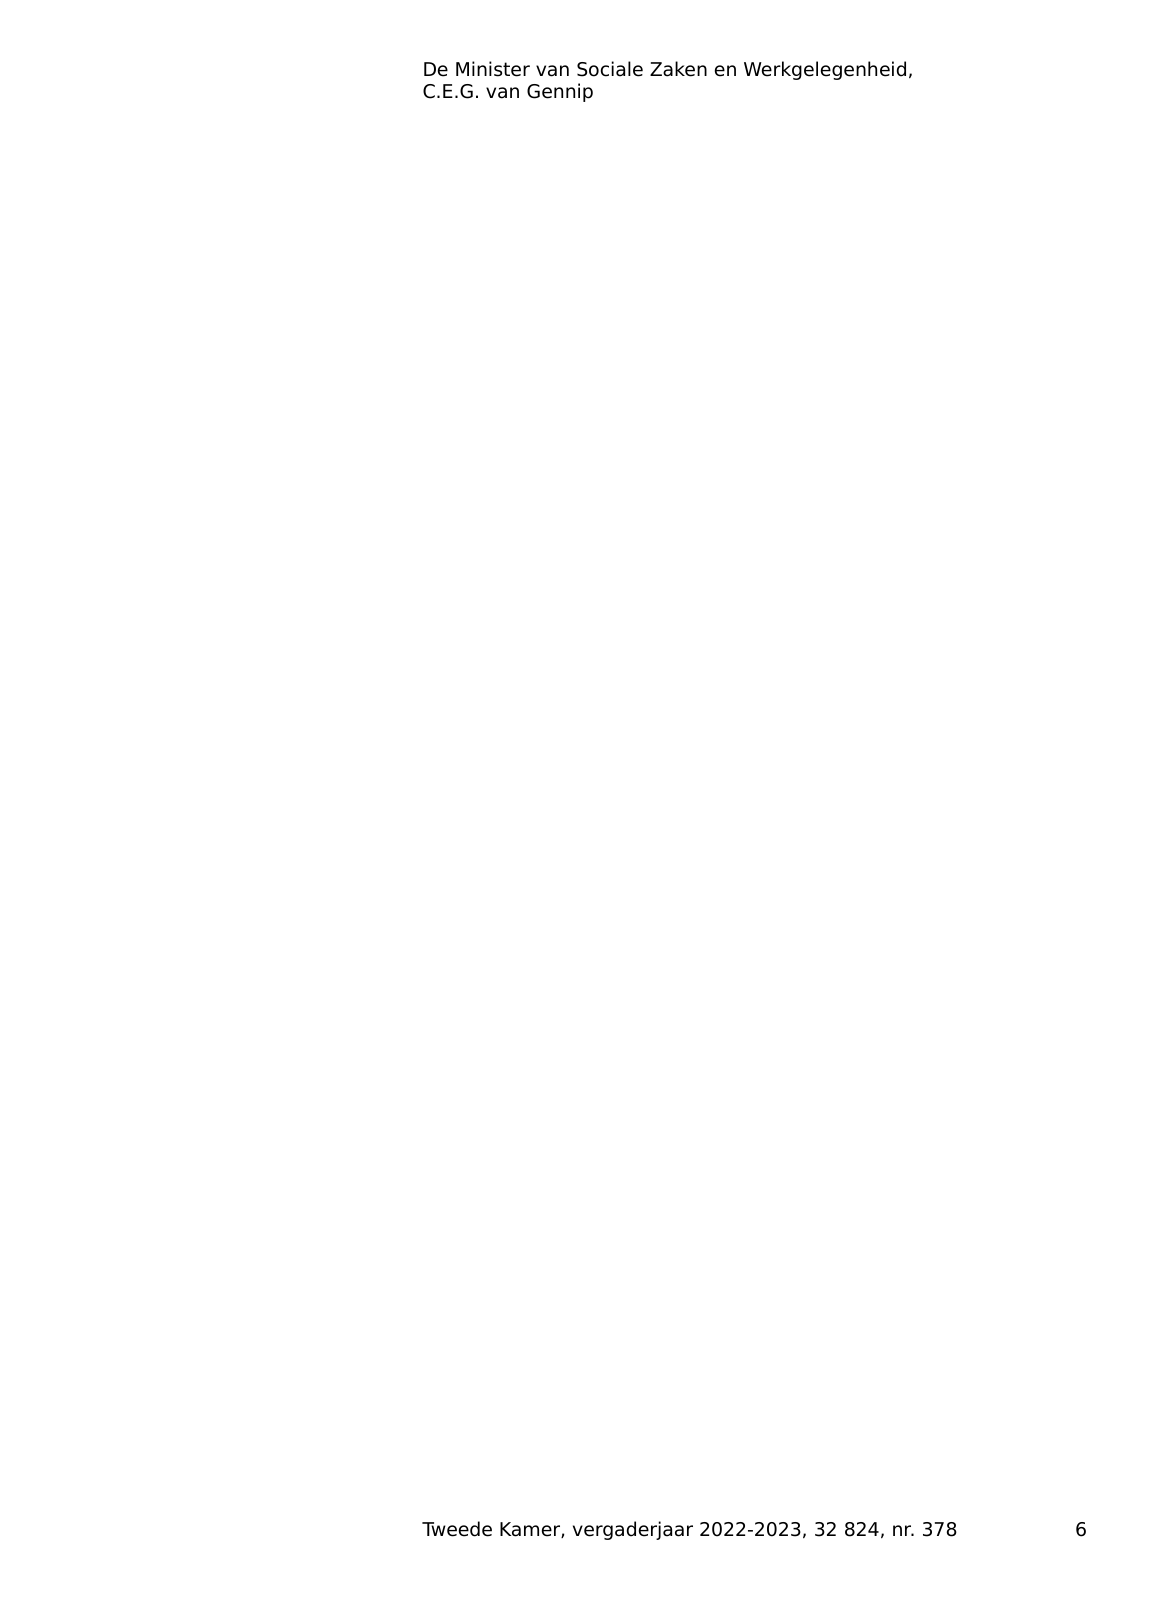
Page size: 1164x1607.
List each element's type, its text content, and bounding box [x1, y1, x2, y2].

text De Minister van Sociale Zaken en Werkgelegenheid, C.E.G. van Gennip [422, 59, 1087, 103]
